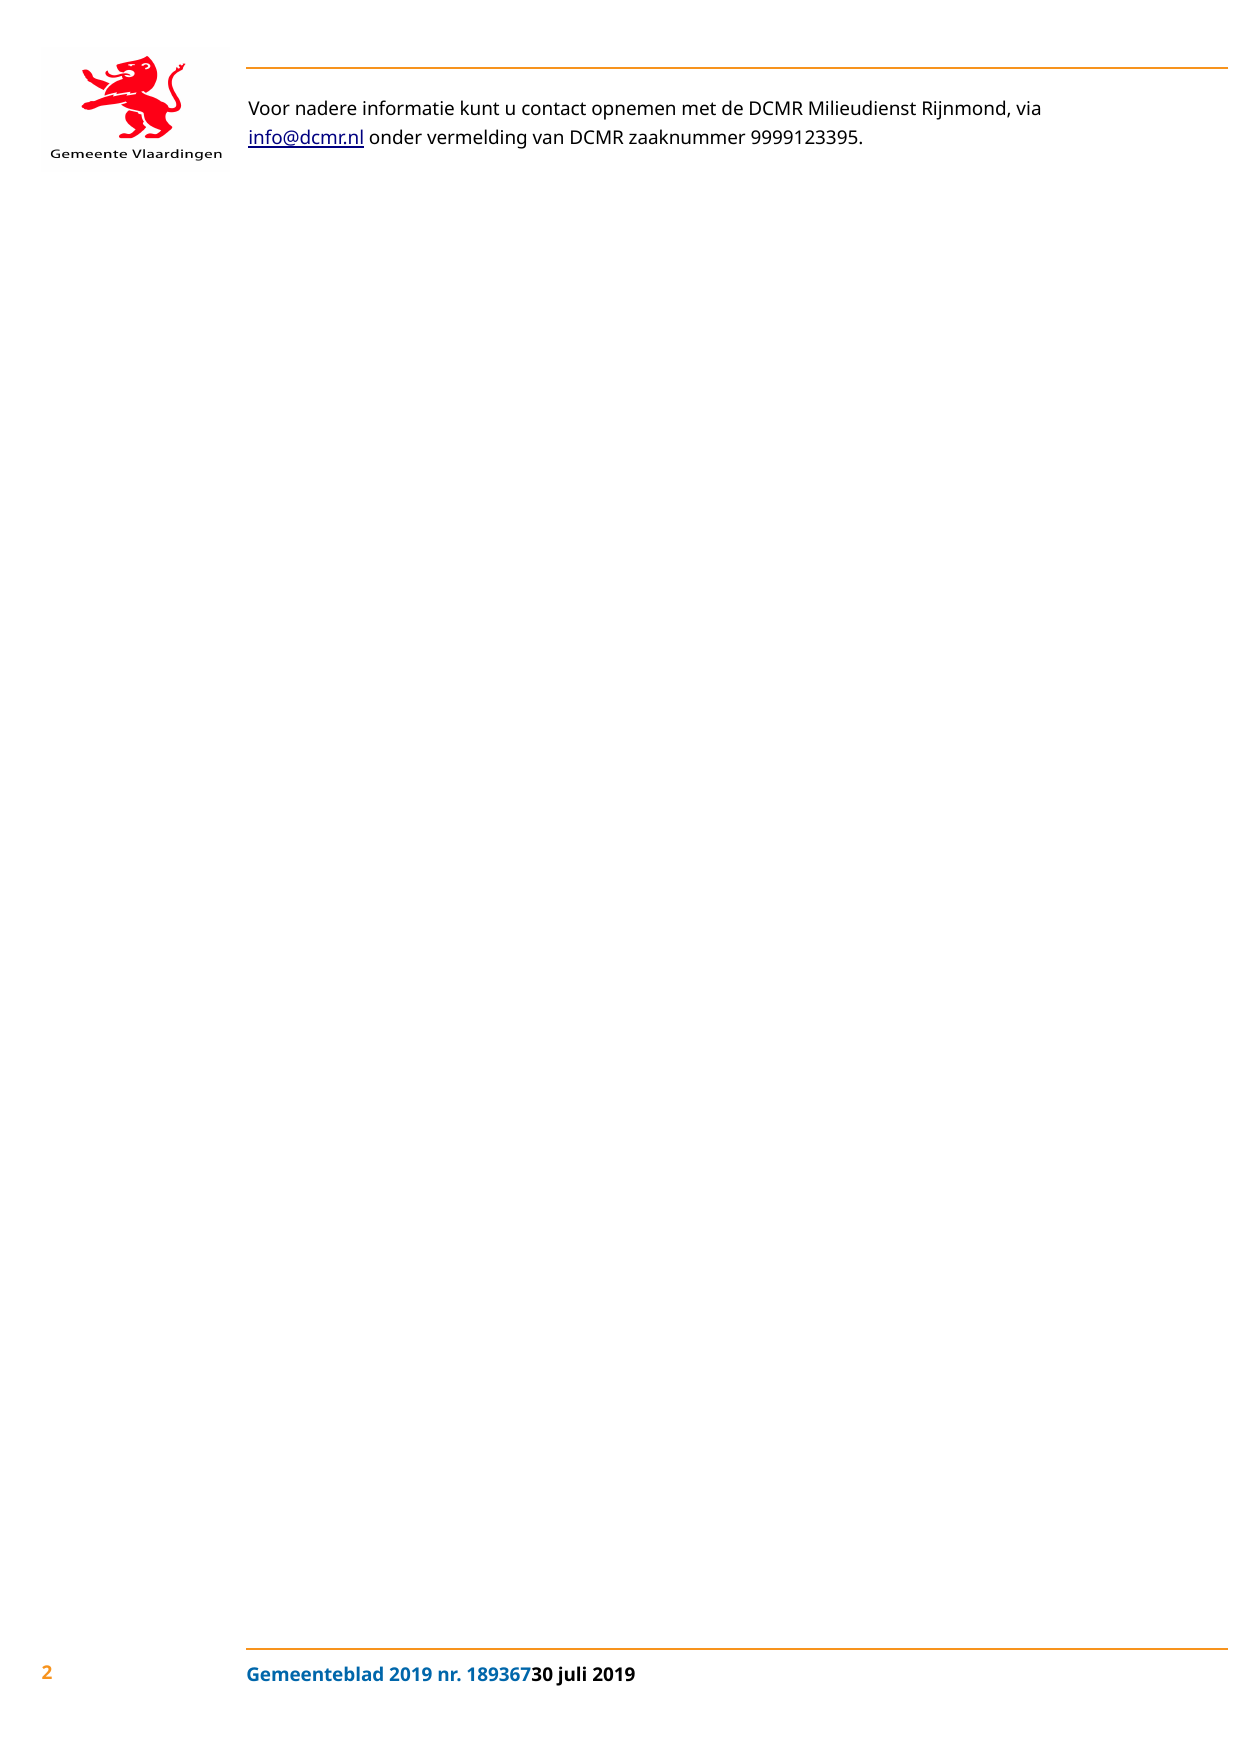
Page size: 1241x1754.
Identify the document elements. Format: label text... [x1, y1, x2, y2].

picture [41, 47, 231, 172]
text Voor nadere informatie kunt u contact opnemen met de DCMR Milieudienst Rijnmond, via info@dcmr.nl onder vermelding van DCMR zaaknummer 9999123395. [248, 95, 1152, 150]
